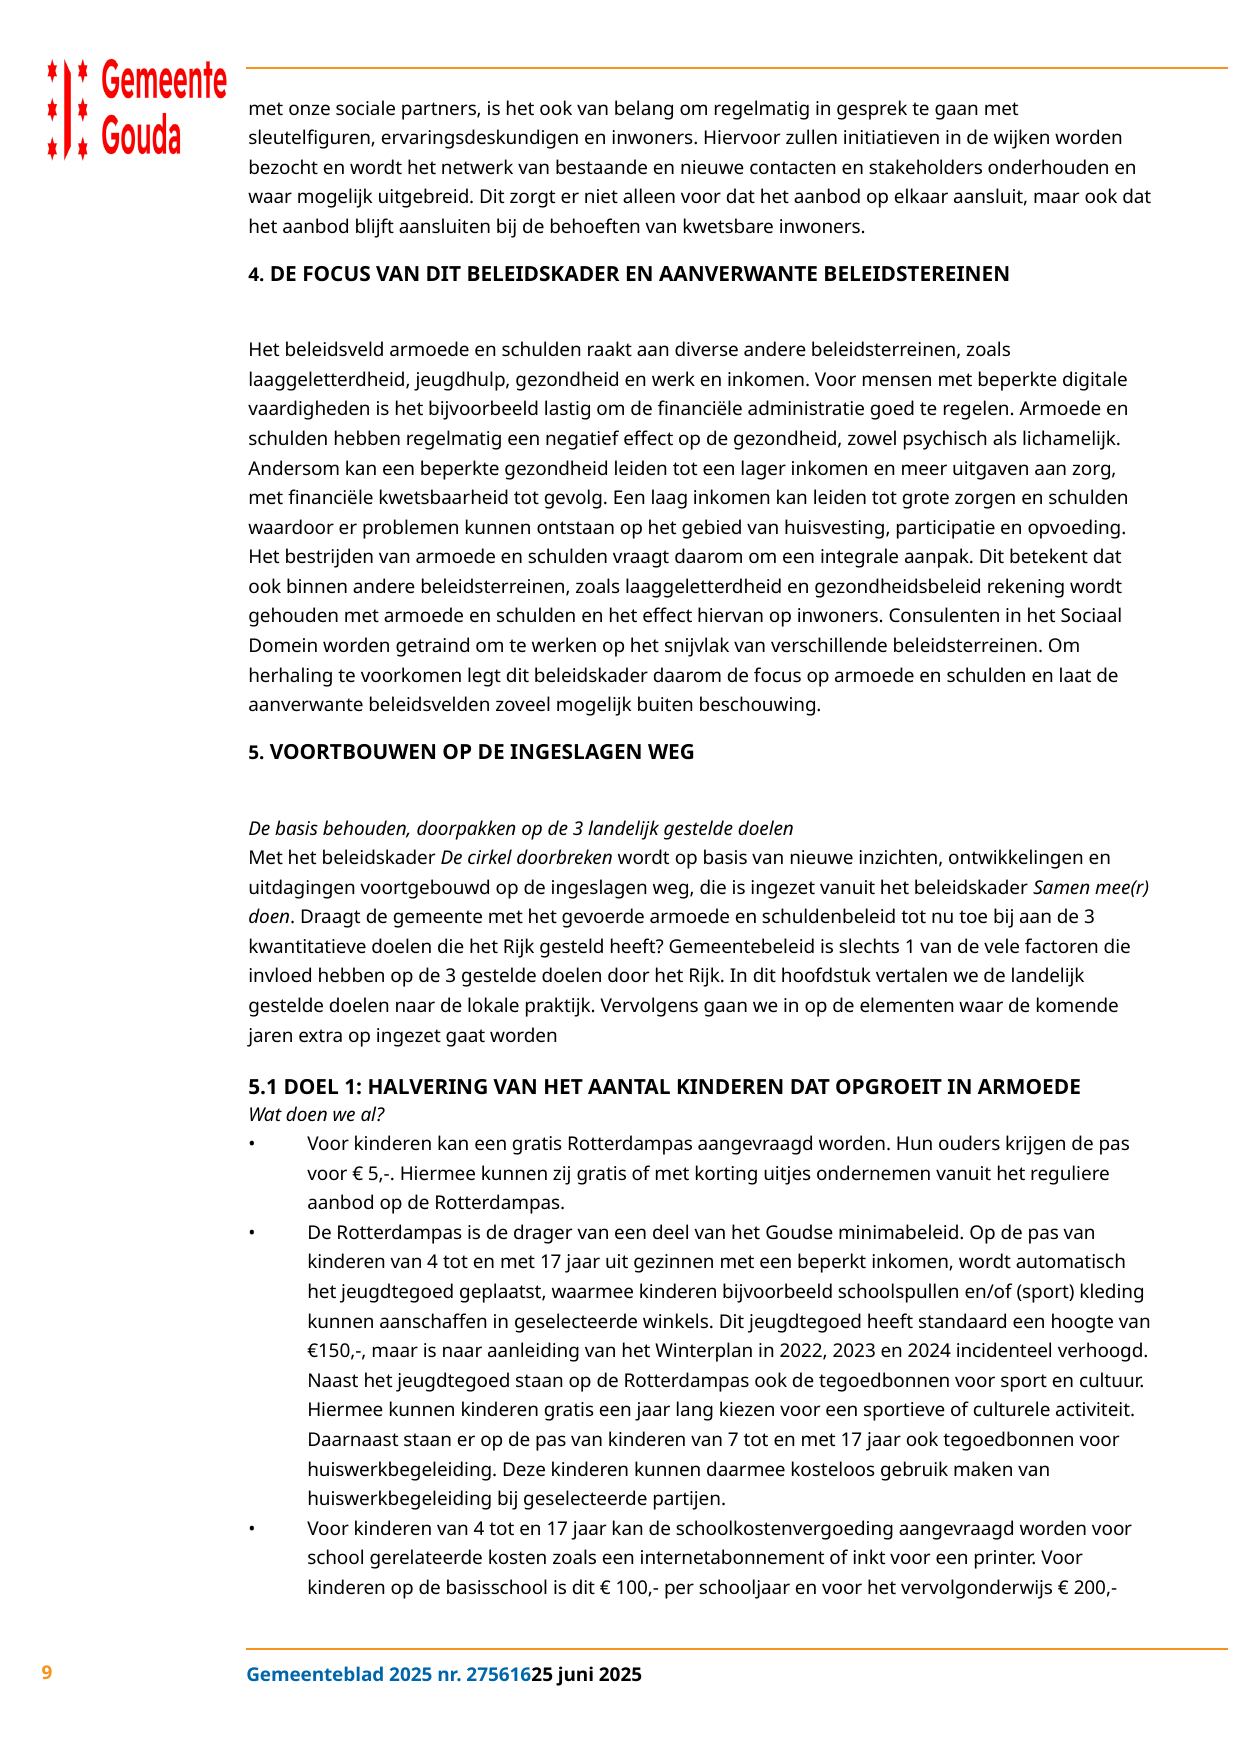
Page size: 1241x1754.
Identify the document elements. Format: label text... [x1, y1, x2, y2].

list Voor kinderen van 4 tot en 17 jaar kan de schoolkostenvergoeding aangevraagd worden voor school gerelateerde kosten zoals een internetabonnement of inkt voor een printer. Voor kinderen op de basisschool is dit € 100,- per schooljaar en voor het vervolgonderwijs € 200,- [248, 1515, 1152, 1600]
text met onze sociale partners, is het ook van belang om regelmatig in gesprek te gaan met sleutelfiguren, ervaringsdeskundigen en inwoners. Hiervoor zullen initiatieven in de wijken worden bezocht en wordt het netwerk van bestaande en nieuwe contacten en stakeholders onderhouden en waar mogelijk uitgebreid. Dit zorgt er niet alleen voor dat het aanbod op elkaar aansluit, maar ook dat het aanbod blijft aansluiten bij de behoeften van kwetsbare inwoners. [248, 95, 1152, 239]
list De Rotterdampas is de drager van een deel van het Goudse minimabeleid. Op de pas van kinderen van 4 tot en met 17 jaar uit gezinnen met een beperkt inkomen, wordt automatisch het jeugdtegoed geplaatst, waarmee kinderen bijvoorbeeld schoolspullen en/of (sport) kleding kunnen aanschaffen in geselecteerde winkels. Dit jeugdtegoed heeft standaard een hoogte van €150,-, maar is naar aanleiding van het Winterplan in 2022, 2023 en 2024 incidenteel verhoogd. Naast het jeugdtegoed staan op de Rotterdampas ook de tegoedbonnen voor sport en cultuur. Hiermee kunnen kinderen gratis een jaar lang kiezen voor een sportieve of culturele activiteit. Daarnaast staan er op de pas van kinderen van 7 tot en met 17 jaar ook tegoedbonnen voor huiswerkbegeleiding. Deze kinderen kunnen daarmee kosteloos gebruik maken van huiswerkbegeleiding bij geselecteerde partijen. [248, 1219, 1152, 1511]
list Voor kinderen kan een gratis Rotterdampas aangevraagd worden. Hun ouders krijgen de pas voor € 5,-. Hiermee kunnen zij gratis of met korting uitjes ondernemen vanuit het reguliere aanbod op de Rotterdampas. [248, 1130, 1152, 1215]
text 5.1 DOEL 1: HALVERING VAN HET AANTAL KINDEREN DAT OPGROEIT IN ARMOEDE [248, 1072, 1152, 1101]
text De basis behouden, doorpakken op de 3 landelijk gestelde doelen [248, 815, 1152, 841]
text 4. DE FOCUS VAN DIT BELEIDSKADER EN AANVERWANTE BELEIDSTEREINEN [248, 259, 1152, 287]
text 5. VOORTBOUWEN OP DE INGESLAGEN WEG [248, 737, 1152, 766]
text Het bestrijden van armoede en schulden vraagt daarom om een integrale aanpak. Dit betekent dat ook binnen andere beleidsterreinen, zoals laaggeletterdheid en gezondheidsbeleid rekening wordt gehouden met armoede en schulden en het effect hiervan op inwoners. Consulenten in het Sociaal Domein worden getraind om te werken op het snijvlak van verschillende beleidsterreinen. Om herhaling te voorkomen legt dit beleidskader daarom de focus op armoede en schulden en laat de aanverwante beleidsvelden zoveel mogelijk buiten beschouwing. [248, 543, 1152, 717]
text Het beleidsveld armoede en schulden raakt aan diverse andere beleidsterreinen, zoals laaggeletterdheid, jeugdhulp, gezondheid en werk en inkomen. Voor mensen met beperkte digitale vaardigheden is het bijvoorbeeld lastig om de financiële administratie goed te regelen. Armoede en schulden hebben regelmatig een negatief effect op de gezondheid, zowel psychisch als lichamelijk. Andersom kan een beperkte gezondheid leiden tot een lager inkomen en meer uitgaven aan zorg, met financiële kwetsbaarheid tot gevolg. Een laag inkomen kan leiden tot grote zorgen en schulden waardoor er problemen kunnen ontstaan op het gebied van huisvesting, participatie en opvoeding. [248, 336, 1152, 540]
picture [41, 47, 231, 172]
text Wat doen we al? [248, 1101, 1152, 1126]
text Met het beleidskader De cirkel doorbreken wordt op basis van nieuwe inzichten, ontwikkelingen en uitdagingen voortgebouwd op de ingeslagen weg, die is ingezet vanuit het beleidskader Samen mee(r) doen. Draagt de gemeente met het gevoerde armoede en schuldenbeleid tot nu toe bij aan de 3 kwantitatieve doelen die het Rijk gesteld heeft? Gemeentebeleid is slechts 1 van de vele factoren die invloed hebben op de 3 gestelde doelen door het Rijk. In dit hoofdstuk vertalen we de landelijk gestelde doelen naar de lokale praktijk. Vervolgens gaan we in op de elementen waar de komende jaren extra op ingezet gaat worden [248, 844, 1152, 1048]
